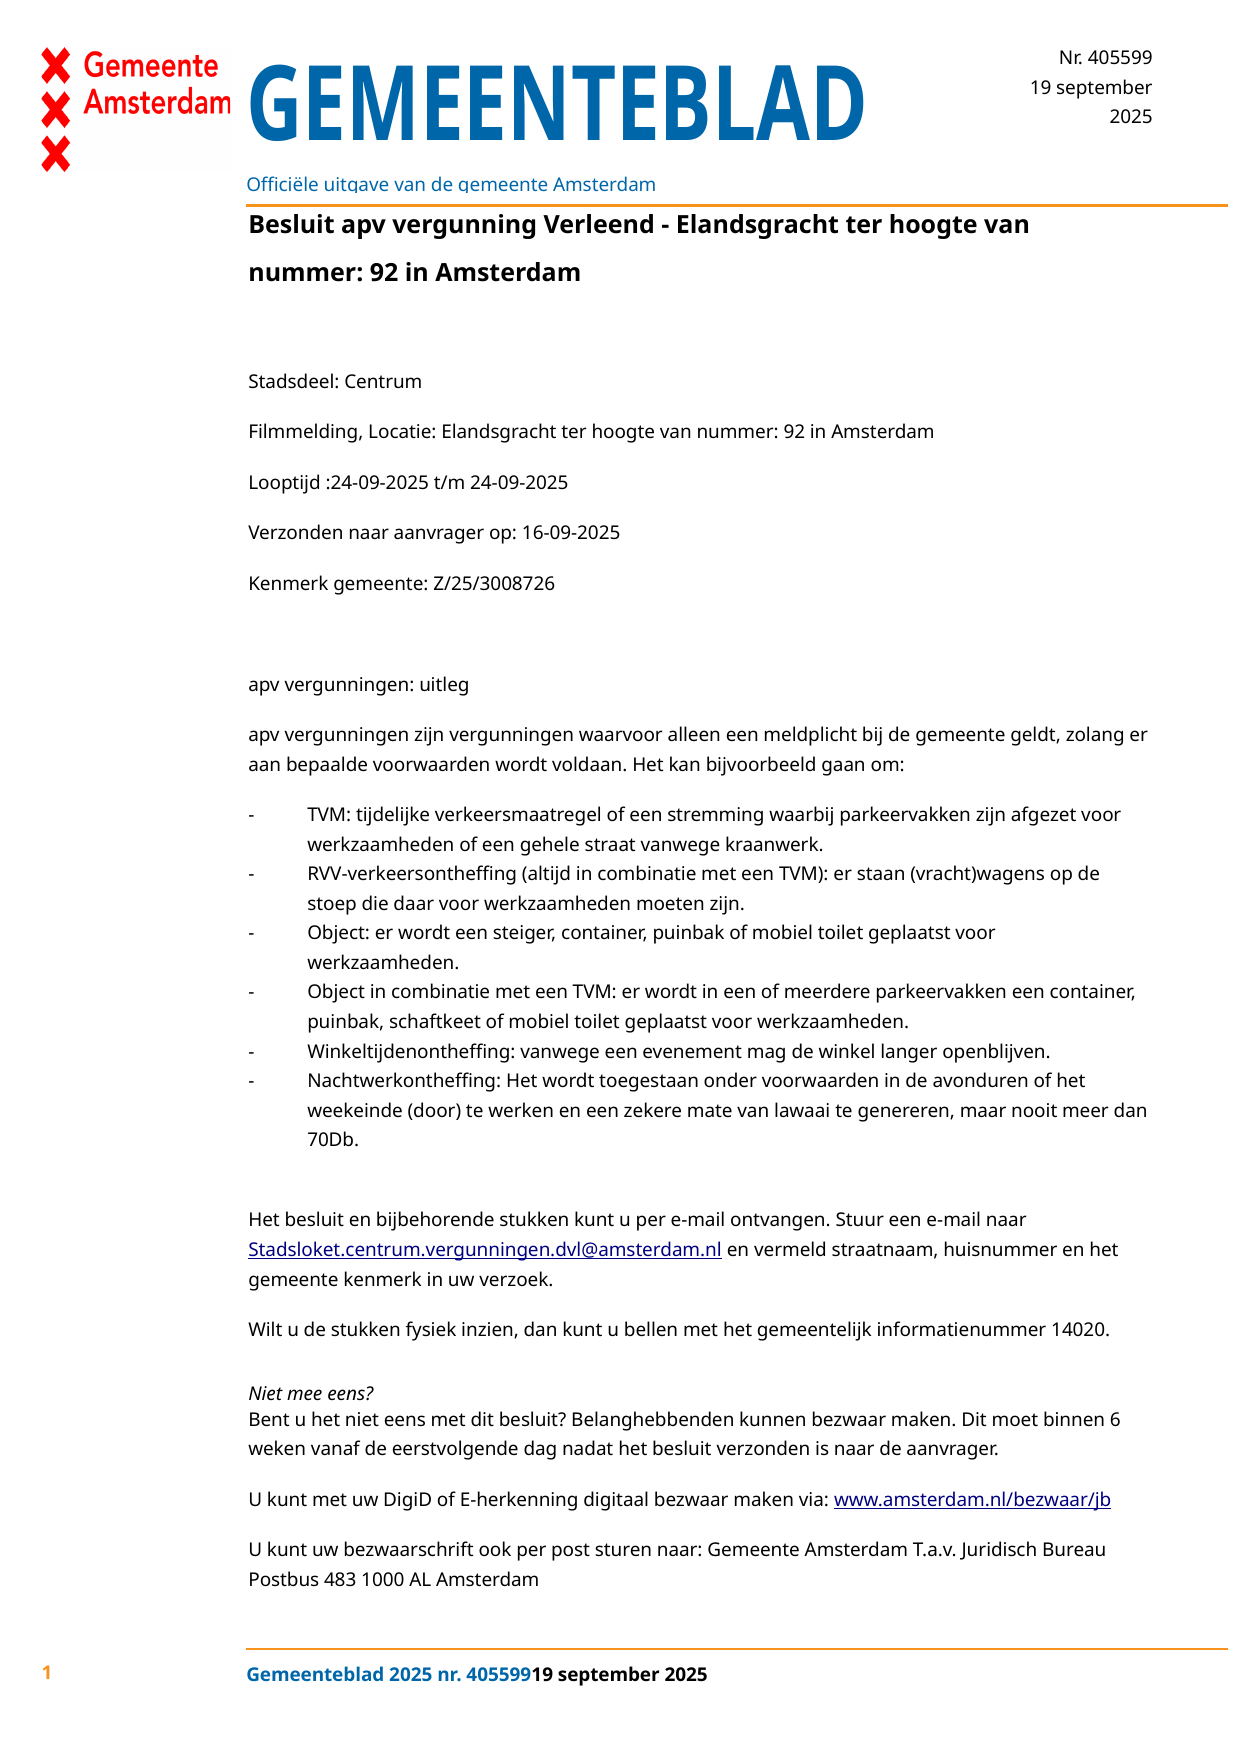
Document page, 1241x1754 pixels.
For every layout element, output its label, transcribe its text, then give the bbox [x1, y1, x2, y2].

list TVM: tijdelijke verkeersmaatregel of een stremming waarbij parkeervakken zijn afgezet voor werkzaamheden of een gehele straat vanwege kraanwerk. [248, 801, 1152, 857]
picture [41, 47, 231, 172]
text Bent u het niet eens met dit besluit? Belanghebbenden kunnen bezwaar maken. Dit moet binnen 6 weken vanaf de eerstvolgende dag nadat het besluit verzonden is naar de aanvrager. [248, 1406, 1152, 1461]
text Kenmerk gemeente: Z/25/3008726 [248, 570, 1152, 596]
text Wilt u de stukken fysiek inzien, dan kunt u bellen met het gemeentelijk informatienummer 14020. [248, 1316, 1152, 1342]
text apv vergunningen zijn vergunningen waarvoor alleen een meldplicht bij de gemeente geldt, zolang er aan bepaalde voorwaarden wordt voldaan. Het kan bijvoorbeeld gaan om: [248, 721, 1152, 777]
text apv vergunningen: uitleg [248, 671, 1152, 697]
list Winkeltijdenontheffing: vanwege een evenement mag de winkel langer openblijven. [248, 1038, 1152, 1064]
text Niet mee eens? [248, 1380, 1152, 1406]
text U kunt met uw DigiD of E-herkenning digitaal bezwaar maken via: www.amsterdam.nl/bezwaar/jb [248, 1486, 1152, 1512]
text Verzonden naar aanvrager op: 16-09-2025 [248, 519, 1152, 545]
list RVV-verkeersontheffing (altijd in combinatie met een TVM): er staan (vracht)wagens op de stoep die daar voor werkzaamheden moeten zijn. [248, 860, 1152, 916]
list Nachtwerkontheffing: Het wordt toegestaan onder voorwaarden in de avonduren of het weekeinde (door) te werken en een zekere mate van lawaai te genereren, maar nooit meer dan 70Db. [248, 1067, 1152, 1152]
text U kunt uw bezwaarschrift ook per post sturen naar: Gemeente Amsterdam T.a.v. Juridisch Bureau Postbus 483 1000 AL Amsterdam [248, 1536, 1152, 1592]
list Object: er wordt een steiger, container, puinbak of mobiel toilet geplaatst voor werkzaamheden. [248, 919, 1152, 975]
text Het besluit en bijbehorende stukken kunt u per e-mail ontvangen. Stuur een e-mail naar Stadsloket.centrum.vergunningen.dvl@amsterdam.nl en vermeld straatnaam, huisnummer en het gemeente kenmerk in uw verzoek. [248, 1207, 1152, 1292]
text Stadsdeel: Centrum [248, 368, 1152, 394]
list Object in combinatie met een TVM: er wordt in een of meerdere parkeervakken een container, puinbak, schaftkeet of mobiel toilet geplaatst voor werkzaamheden. [248, 979, 1152, 1034]
text Besluit apv vergunning Verleend - Elandsgracht ter hoogte van nummer: 92 in Amsterdam [248, 207, 1152, 288]
text Looptijd :24-09-2025 t/m 24-09-2025 [248, 469, 1152, 495]
text Filmmelding, Locatie: Elandsgracht ter hoogte van nummer: 92 in Amsterdam [248, 419, 1152, 444]
